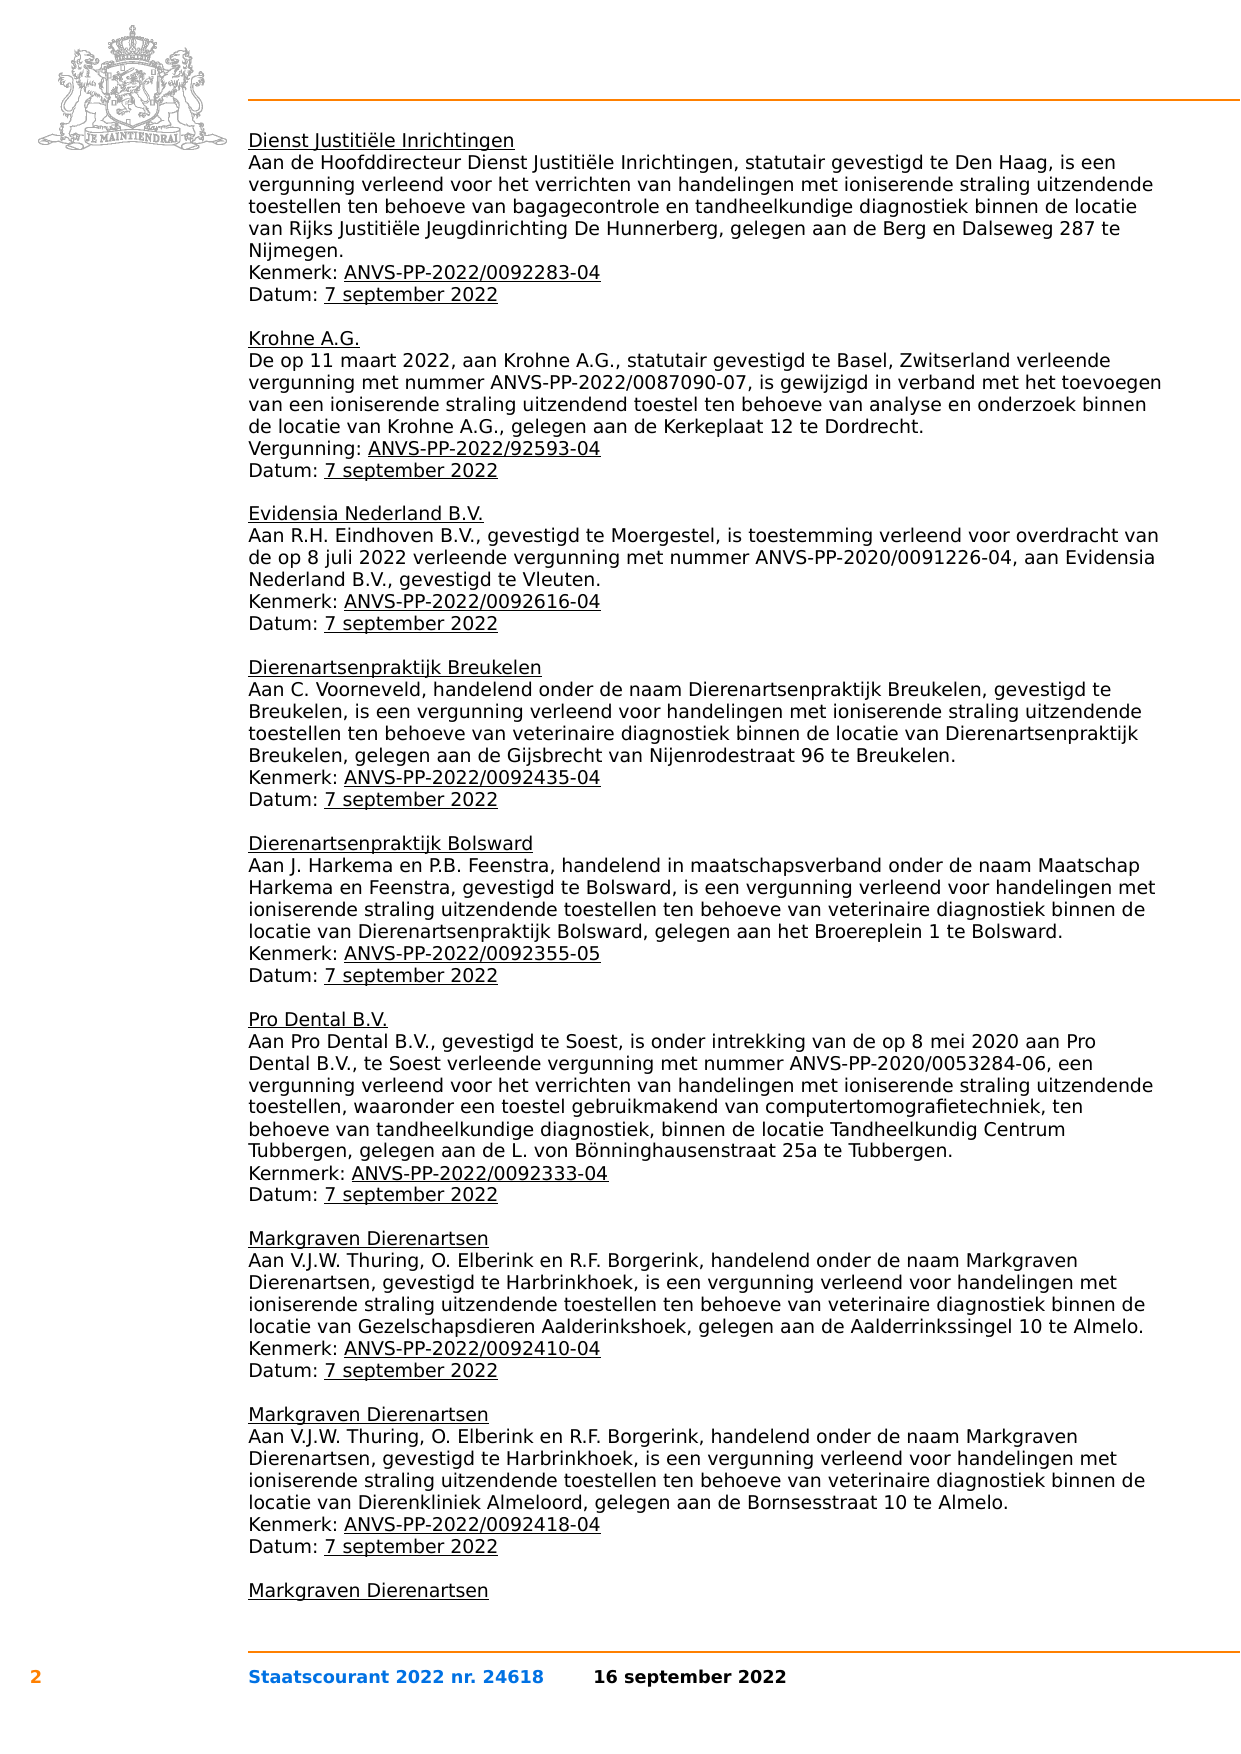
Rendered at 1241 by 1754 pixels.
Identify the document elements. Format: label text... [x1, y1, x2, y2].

text Aan C. Voorneveld, handelend onder de naam Dierenartsenpraktijk Breukelen, gevestigd te Breukelen, is een vergunning verleend voor handelingen met ioniserende straling uitzendende toestellen ten behoeve van veterinaire diagnostiek binnen de locatie van Dierenartsenpraktijk Breukelen, gelegen aan de Gijsbrecht van Nijenrodestraat 96 te Breukelen. [248, 679, 1163, 767]
text Kenmerk: ANVS-PP-2022/0092283-04 [248, 262, 1163, 284]
text Aan V.J.W. Thuring, O. Elberink en R.F. Borgerink, handelend onder de naam Markgraven Dierenartsen, gevestigd te Harbrinkhoek, is een vergunning verleend voor handelingen met ioniserende straling uitzendende toestellen ten behoeve van veterinaire diagnostiek binnen de locatie van Gezelschapsdieren Aalderinkshoek, gelegen aan de Aalderrinkssingel 10 te Almelo. [248, 1250, 1163, 1338]
text Datum: 7 september 2022 [248, 1184, 1163, 1206]
text Pro Dental B.V. [248, 1008, 1163, 1031]
text Markgraven Dierenartsen [248, 1580, 1163, 1602]
text De op 11 maart 2022, aan Krohne A.G., statutair gevestigd te Basel, Zwitserland verleende vergunning met nummer ANVS-PP-2022/0087090-07, is gewijzigd in verband met het toevoegen van een ioniserende straling uitzendend toestel ten behoeve van analyse en onderzoek binnen de locatie van Krohne A.G., gelegen aan de Kerkeplaat 12 te Dordrecht. [248, 349, 1163, 437]
text Aan R.H. Eindhoven B.V., gevestigd te Moergestel, is toestemming verleend voor overdracht van de op 8 juli 2022 verleende vergunning met nummer ANVS-PP-2020/0091226-04, aan Evidensia Nederland B.V., gevestigd te Vleuten. [248, 525, 1163, 591]
text Kenmerk: ANVS-PP-2022/0092435-04 [248, 767, 1163, 789]
text Datum: 7 september 2022 [248, 965, 1163, 987]
text Aan de Hoofddirecteur Dienst Justitiële Inrichtingen, statutair gevestigd te Den Haag, is een vergunning verleend voor het verrichten van handelingen met ioniserende straling uitzendende [248, 152, 1163, 196]
text Datum: 7 september 2022 [248, 284, 1163, 306]
text Aan J. Harkema en P.B. Feenstra, handelend in maatschapsverband onder de naam Maatschap Harkema en Feenstra, gevestigd te Bolsward, is een vergunning verleend voor handelingen met ioniserende straling uitzendende toestellen ten behoeve van veterinaire diagnostiek binnen de locatie van Dierenartsenpraktijk Bolsward, gelegen aan het Broereplein 1 te Bolsward. [248, 855, 1163, 943]
text Kenmerk: ANVS-PP-2022/0092410-04 [248, 1338, 1163, 1360]
text Datum: 7 september 2022 [248, 1360, 1163, 1382]
text Datum: 7 september 2022 [248, 613, 1163, 635]
text Markgraven Dierenartsen [248, 1404, 1163, 1426]
text Aan V.J.W. Thuring, O. Elberink en R.F. Borgerink, handelend onder de naam Markgraven Dierenartsen, gevestigd te Harbrinkhoek, is een vergunning verleend voor handelingen met ioniserende straling uitzendende toestellen ten behoeve van veterinaire diagnostiek binnen de locatie van Dierenkliniek Almeloord, gelegen aan de Bornsesstraat 10 te Almelo. [248, 1426, 1163, 1514]
text Evidensia Nederland B.V. [248, 503, 1163, 525]
text toestellen ten behoeve van bagagecontrole en tandheelkundige diagnostiek binnen de locatie van Rijks Justitiële Jeugdinrichting De Hunnerberg, gelegen aan de Berg en Dalseweg 287 te Nijmegen. [248, 196, 1163, 262]
text Krohne A.G. [248, 328, 1163, 349]
picture [38, 25, 227, 150]
text Kenmerk: ANVS-PP-2022/0092355-05 [248, 943, 1163, 965]
text Dienst Justitiële Inrichtingen [248, 130, 1163, 152]
text Dierenartsenpraktijk Breukelen [248, 657, 1163, 679]
text Aan Pro Dental B.V., gevestigd te Soest, is onder intrekking van de op 8 mei 2020 aan Pro Dental B.V., te Soest verleende vergunning met nummer ANVS-PP-2020/0053284-06, een vergunning verleend voor het verrichten van handelingen met ioniserende straling uitzendende toestellen, waaronder een toestel gebruikmakend van computertomografietechniek, ten behoeve van tandheelkundige diagnostiek, binnen de locatie Tandheelkundig Centrum Tubbergen, gelegen aan de L. von Bönninghausenstraat 25a te Tubbergen. [248, 1031, 1163, 1162]
text Kenmerk: ANVS-PP-2022/0092418-04 [248, 1514, 1163, 1536]
text Kernmerk: ANVS-PP-2022/0092333-04 [248, 1162, 1163, 1184]
text Datum: 7 september 2022 [248, 459, 1163, 481]
text Markgraven Dierenartsen [248, 1228, 1163, 1250]
text Dierenartsenpraktijk Bolsward [248, 833, 1163, 855]
text Kenmerk: ANVS-PP-2022/0092616-04 [248, 591, 1163, 613]
text Vergunning: ANVS-PP-2022/92593-04 [248, 437, 1163, 459]
text Datum: 7 september 2022 [248, 1536, 1163, 1558]
text Datum: 7 september 2022 [248, 789, 1163, 811]
